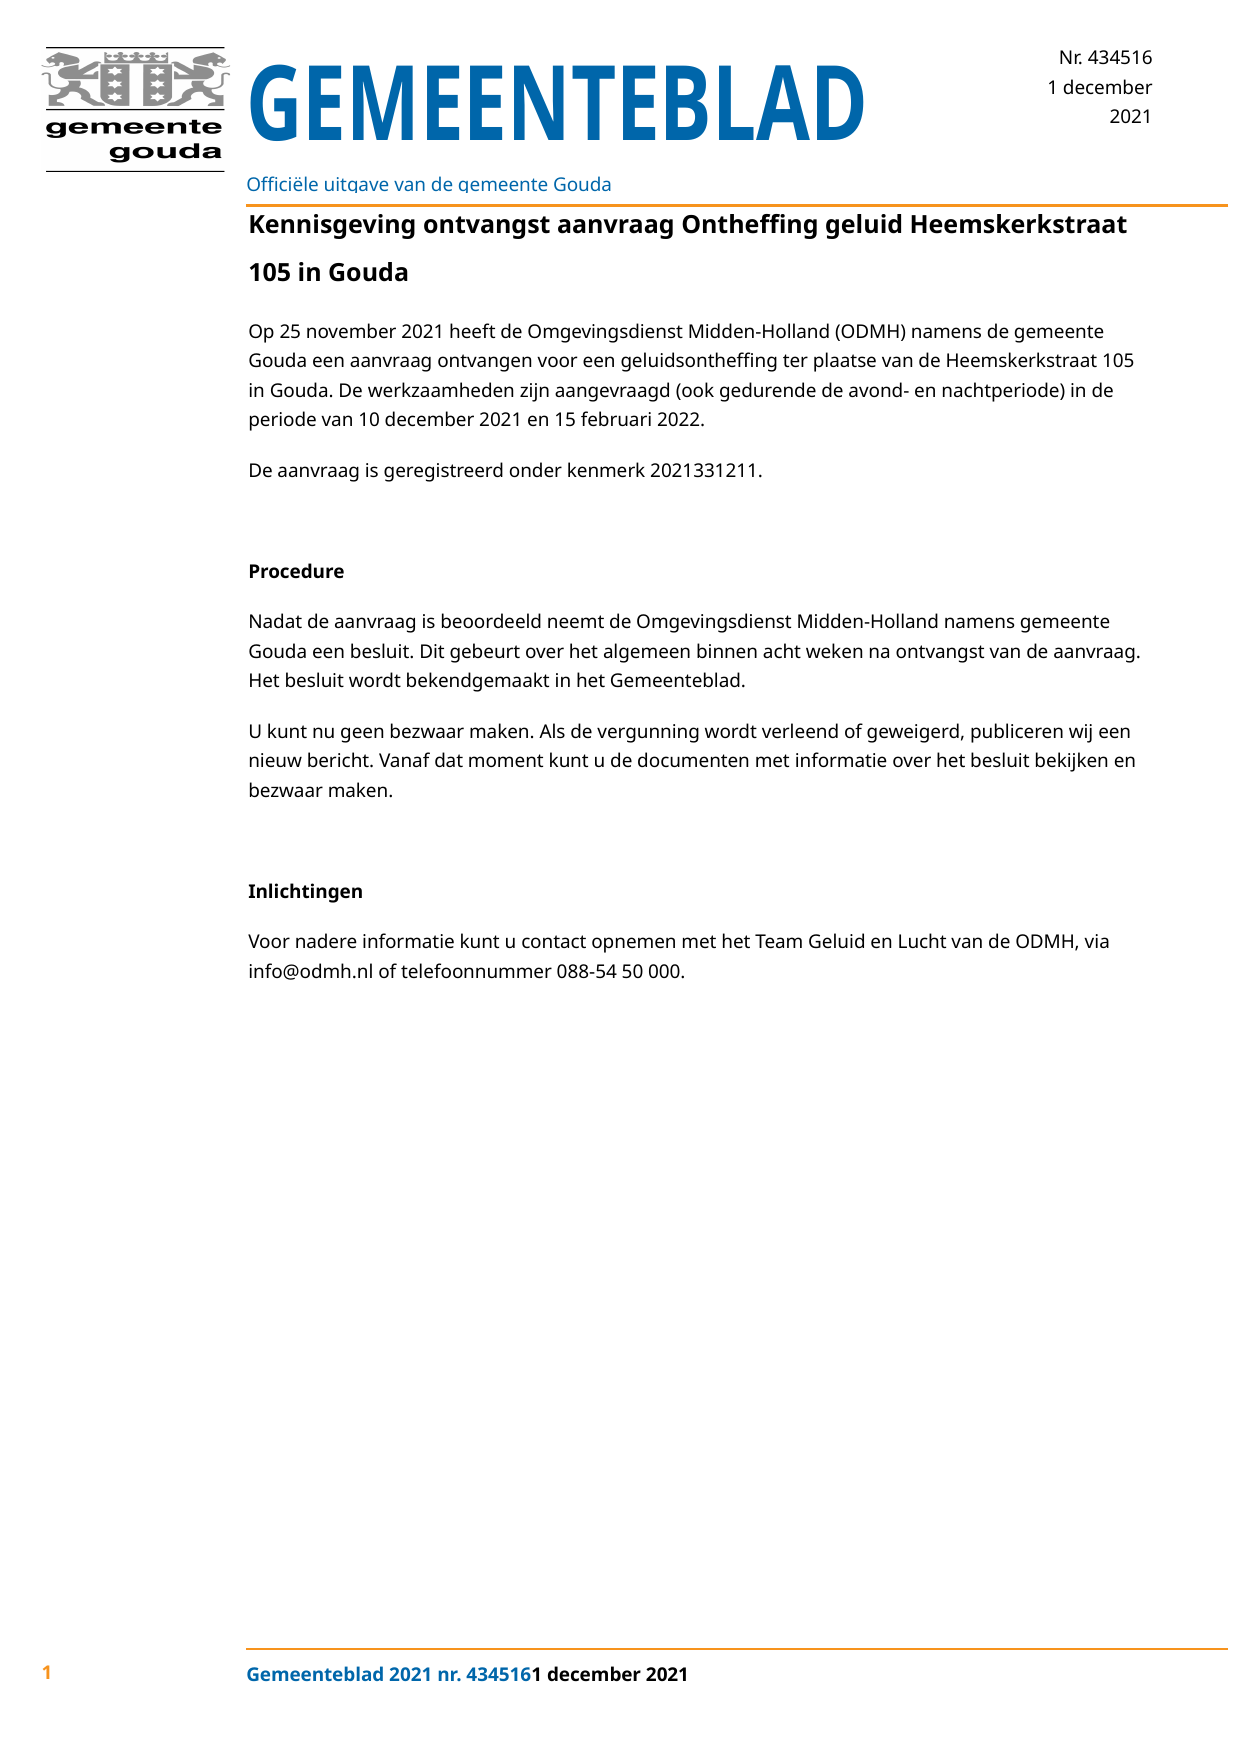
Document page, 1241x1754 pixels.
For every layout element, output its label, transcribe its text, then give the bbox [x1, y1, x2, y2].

text Voor nadere informatie kunt u contact opnemen met het Team Geluid en Lucht van de ODMH, via info@odmh.nl of telefoonnummer 088-54 50 000. [248, 928, 1152, 984]
text Procedure [248, 558, 1152, 584]
text Op 25 november 2021 heeft de Omgevingsdienst Midden-Holland (ODMH) namens de gemeente Gouda een aanvraag ontvangen voor een geluidsontheffing ter plaatse van de Heemskerkstraat 105 in Gouda. De werkzaamheden zijn aangevraagd (ook gedurende de avond- en nachtperiode) in de periode van 10 december 2021 en 15 februari 2022. [248, 318, 1152, 432]
text U kunt nu geen bezwaar maken. Als de vergunning wordt verleend of geweigerd, publiceren wij een nieuw bericht. Vanaf dat moment kunt u de documenten met informatie over het besluit bekijken en bezwaar maken. [248, 718, 1152, 803]
text Kennisgeving ontvangst aanvraag Ontheffing geluid Heemskerkstraat 105 in Gouda [248, 207, 1152, 288]
text De aanvraag is geregistreerd onder kenmerk 2021331211. [248, 457, 1152, 483]
text Inlichtingen [248, 878, 1152, 904]
picture [41, 47, 231, 172]
text Nadat de aanvraag is beoordeeld neemt de Omgevingsdienst Midden-Holland namens gemeente Gouda een besluit. Dit gebeurt over het algemeen binnen acht weken na ontvangst van de aanvraag. Het besluit wordt bekendgemaakt in het Gemeenteblad. [248, 608, 1152, 693]
